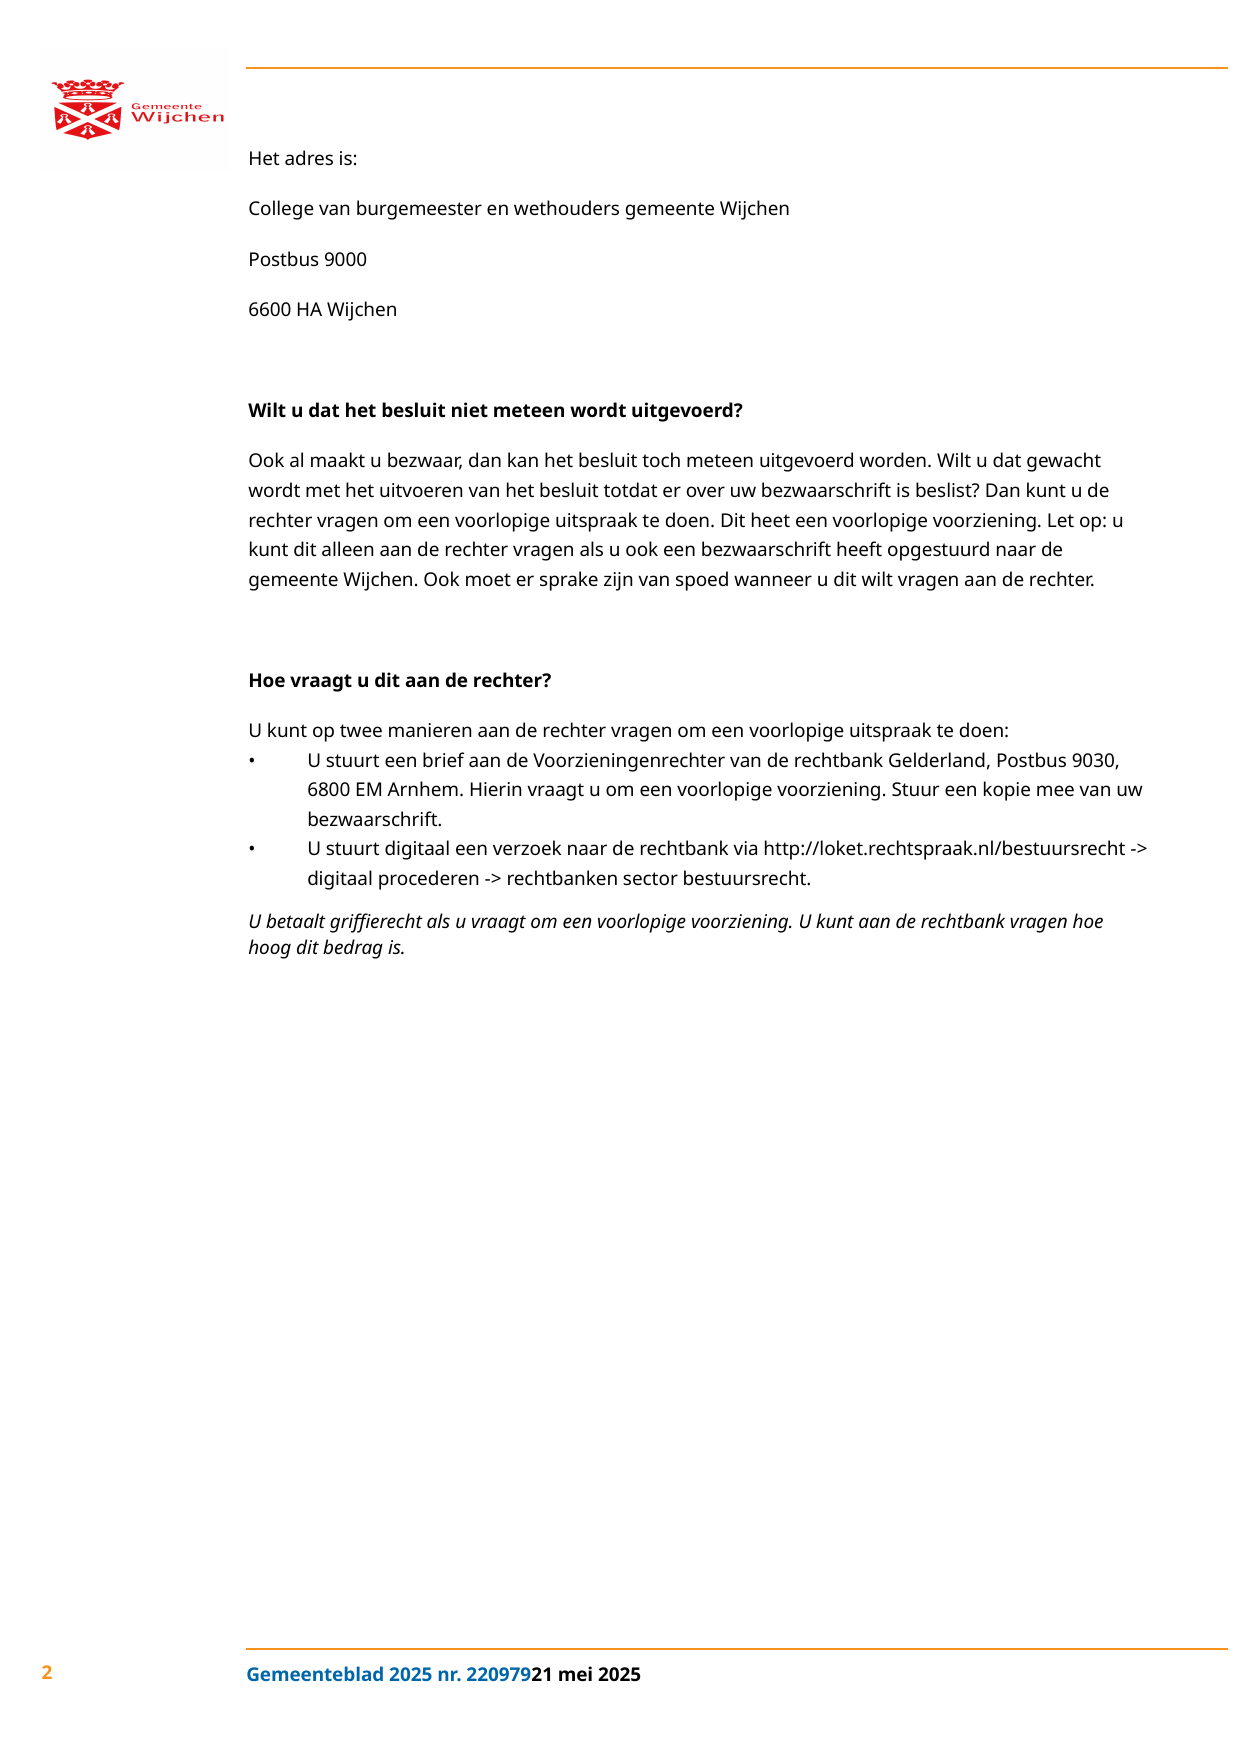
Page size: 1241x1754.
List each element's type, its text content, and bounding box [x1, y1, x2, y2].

text Postbus 9000 [248, 246, 1152, 272]
text College van burgemeester en wethouders gemeente Wijchen [248, 196, 1152, 221]
picture [41, 47, 231, 172]
list U stuurt een brief aan de Voorzieningenrechter van de rechtbank Gelderland, Postbus 9030, 6800 EM Arnhem. Hierin vraagt u om een voorlopige voorziening. Stuur een kopie mee van uw bezwaarschrift. [248, 747, 1152, 832]
text U kunt op twee manieren aan de rechter vragen om een voorlopige uitspraak te doen: [248, 717, 1152, 743]
list U stuurt digitaal een verzoek naar de rechtbank via http://loket.rechtspraak.nl/bestuursrecht -> digitaal procederen -> rechtbanken sector bestuursrecht. [248, 836, 1152, 891]
text 6600 HA Wijchen [248, 296, 1152, 322]
text U betaalt griffierecht als u vraagt om een voorlopige voorziening. U kunt aan de rechtbank vragen hoe hoog dit bedrag is. [248, 908, 1152, 960]
text Ook al maakt u bezwaar, dan kan het besluit toch meteen uitgevoerd worden. Wilt u dat gewacht wordt met het uitvoeren van het besluit totdat er over uw bezwaarschrift is beslist? Dan kunt u de rechter vragen om een voorlopige uitspraak te doen. Dit heet een voorlopige voorziening. Let op: u kunt dit alleen aan de rechter vragen als u ook een bezwaarschrift heeft opgestuurd naar de gemeente Wijchen. Ook moet er sprake zijn van spoed wanneer u dit wilt vragen aan de rechter. [248, 448, 1152, 592]
text Wilt u dat het besluit niet meteen wordt uitgevoerd? [248, 397, 1152, 423]
text Hoe vraagt u dit aan de rechter? [248, 667, 1152, 693]
text Het adres is: [248, 145, 1152, 171]
